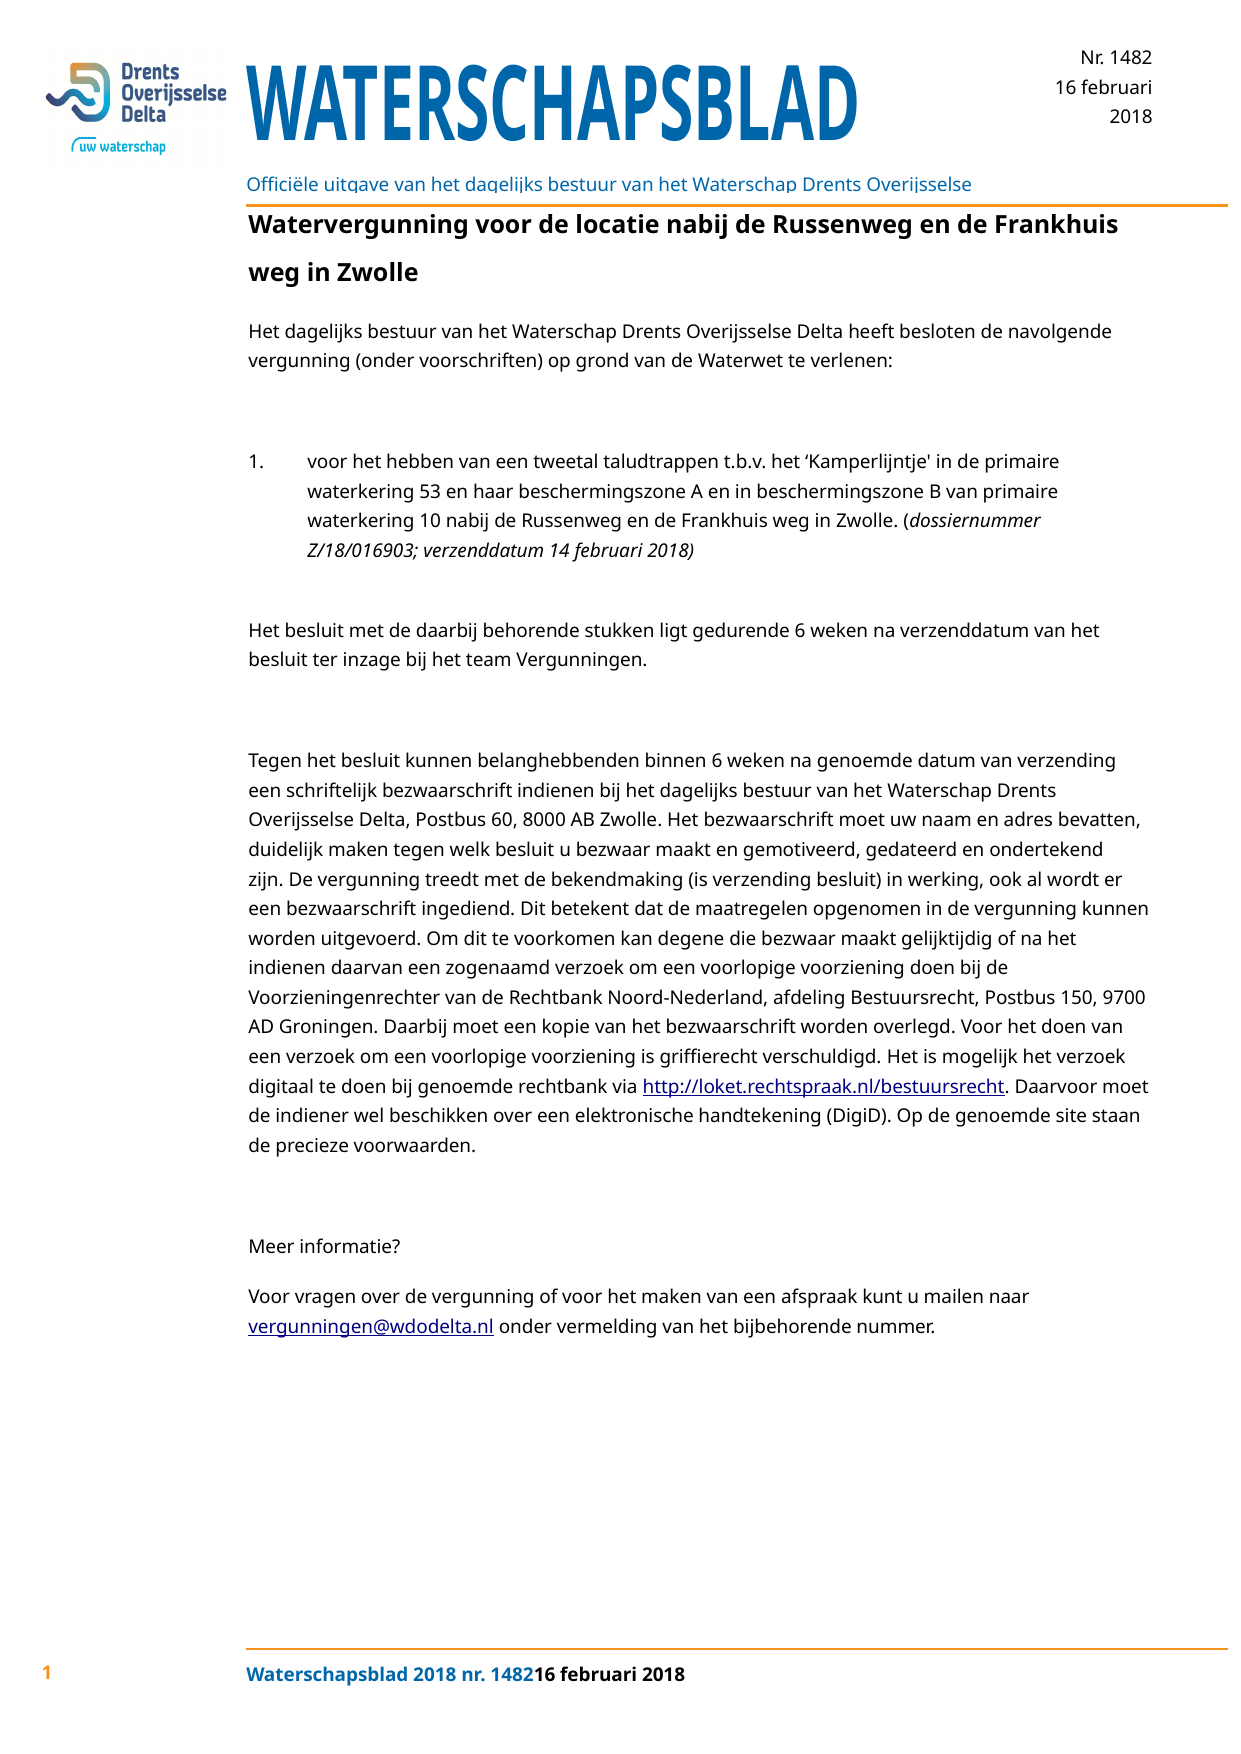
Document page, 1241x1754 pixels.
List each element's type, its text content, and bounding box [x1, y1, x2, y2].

text Het besluit met de daarbij behorende stukken ligt gedurende 6 weken na verzenddatum van het besluit ter inzage bij het team Vergunningen. [248, 617, 1152, 672]
text Tegen het besluit kunnen belanghebbenden binnen 6 weken na genoemde datum van verzending een schriftelijk bezwaarschrift indienen bij het dagelijks bestuur van het Waterschap Drents Overijsselse Delta, Postbus 60, 8000 AB Zwolle. Het bezwaarschrift moet uw naam en adres bevatten, duidelijk maken tegen welk besluit u bezwaar maakt en gemotiveerd, gedateerd en ondertekend zijn. De vergunning treedt met de bekendmaking (is verzending besluit) in werking, ook al wordt er een bezwaarschrift ingediend. Dit betekent dat de maatregelen opgenomen in de vergunning kunnen worden uitgevoerd. Om dit te voorkomen kan degene die bezwaar maakt gelijktijdig of na het indienen daarvan een zogenaamd verzoek om een voorlopige voorziening doen bij de Voorzieningenrechter van de Rechtbank Noord-Nederland, afdeling Bestuursrecht, Postbus 150, 9700 AD Groningen. Daarbij moet een kopie van het bezwaarschrift worden overlegd. Voor het doen van een verzoek om een voorlopige voorziening is griffierecht verschuldigd. Het is mogelijk het verzoek digitaal te doen bij genoemde rechtbank via http://loket.rechtspraak.nl/bestuursrecht. Daarvoor moet de indiener wel beschikken over een elektronische handtekening (DigiD). Op de genoemde site staan de precieze voorwaarden. [248, 747, 1152, 1158]
text Het dagelijks bestuur van het Waterschap Drents Overijsselse Delta heeft besloten de navolgende vergunning (onder voorschriften) op grond van de Waterwet te verlenen: [248, 318, 1152, 373]
text Meer informatie? [248, 1233, 1152, 1259]
list voor het hebben van een tweetal taludtrappen t.b.v. het ‘Kamperlijntje' in de primaire waterkering 53 en haar beschermingszone A en in beschermingszone B van primaire waterkering 10 nabij de Russenweg en de Frankhuis weg in Zwolle. (dossiernummer Z/18/016903; verzenddatum 14 februari 2018) [248, 448, 1152, 563]
text Voor vragen over de vergunning of voor het maken van een afspraak kunt u mailen naar vergunningen@wdodelta.nl onder vermelding van het bijbehorende nummer. [248, 1283, 1152, 1339]
picture [41, 47, 231, 172]
text Watervergunning voor de locatie nabij de Russenweg en de Frankhuis weg in Zwolle [248, 207, 1152, 288]
